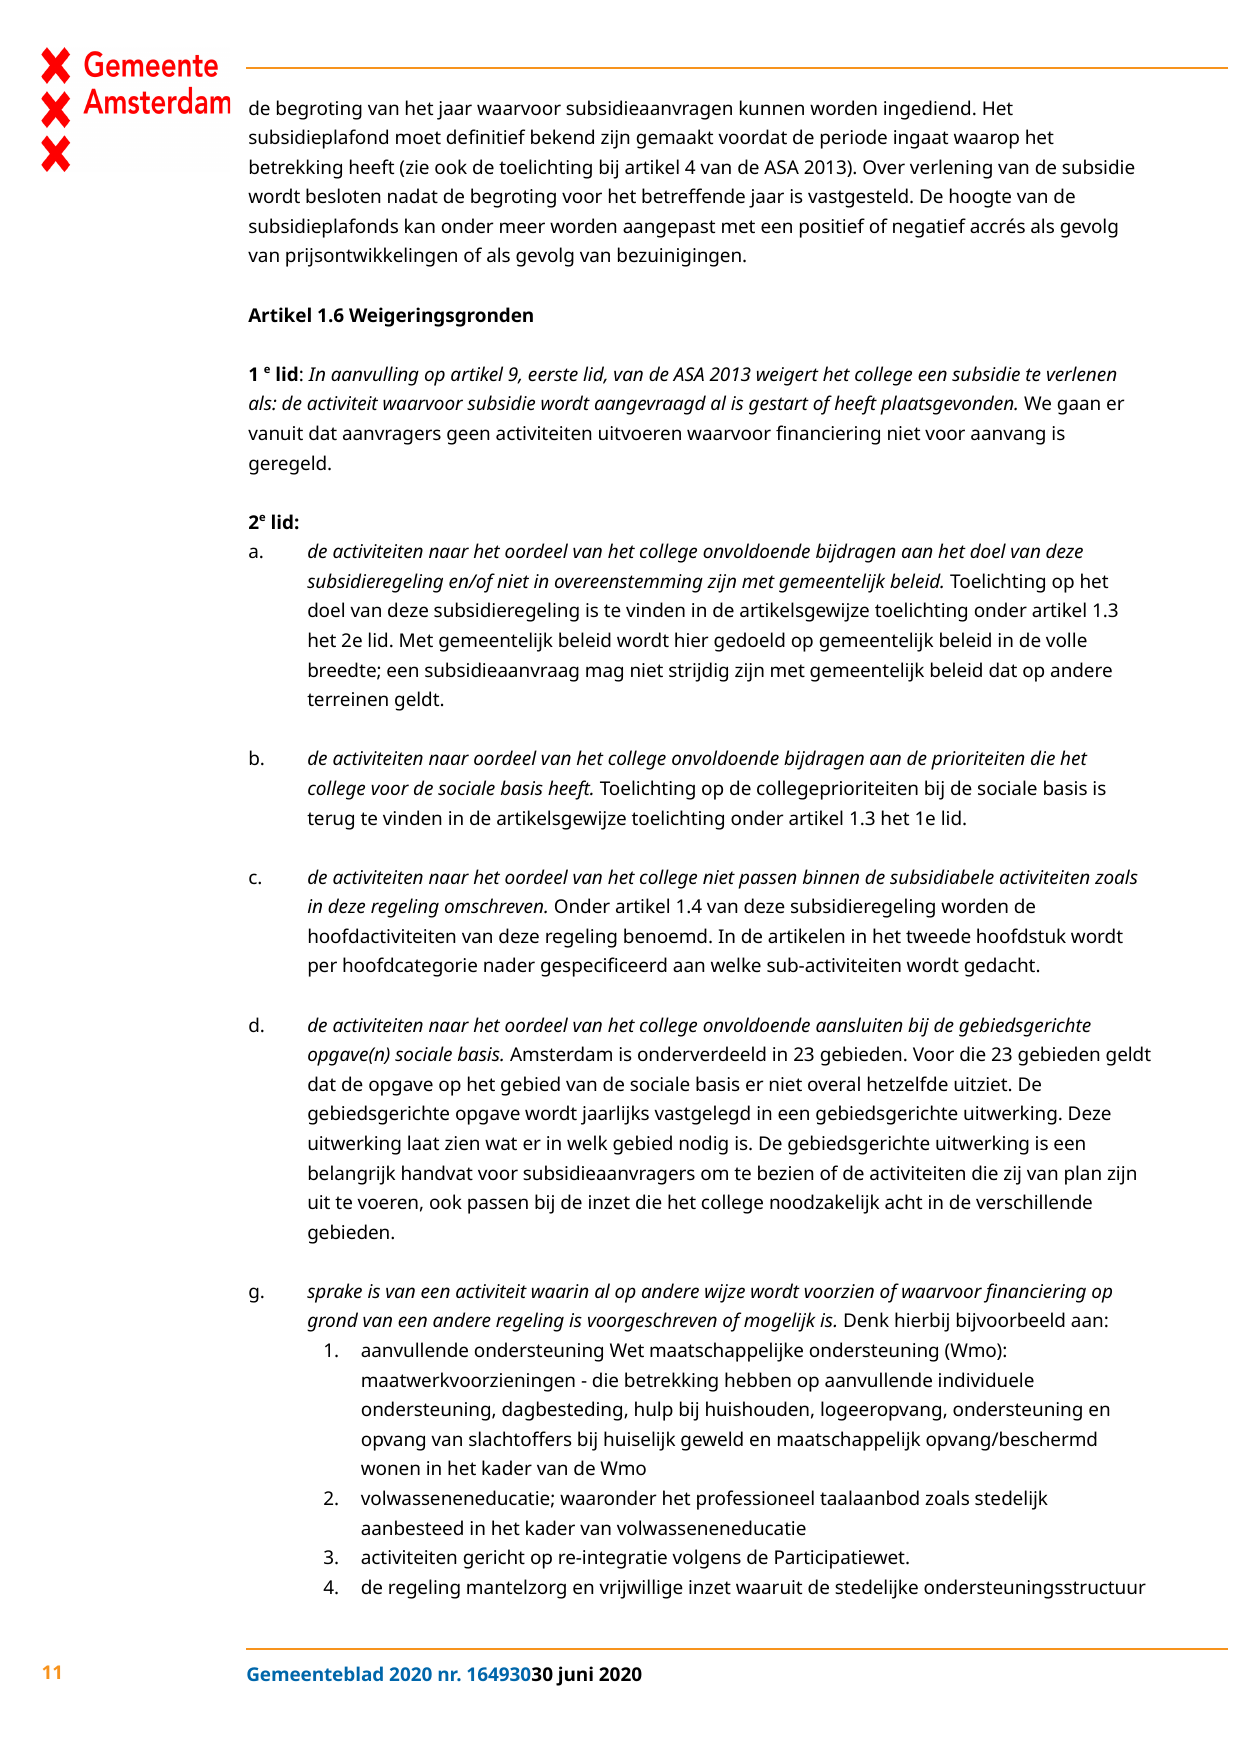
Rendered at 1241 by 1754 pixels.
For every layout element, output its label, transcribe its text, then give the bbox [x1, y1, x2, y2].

list sprake is van een activiteit waarin al op andere wijze wordt voorzien of waarvoor financiering op grond van een andere regeling is voorgeschreven of mogelijk is. Denk hierbij bijvoorbeeld aan: [248, 1278, 1152, 1333]
list de activiteiten naar het oordeel van het college onvoldoende aansluiten bij de gebiedsgerichte opgave(n) sociale basis. Amsterdam is onderverdeeld in 23 gebieden. Voor die 23 gebieden geldt dat de opgave op het gebied van de sociale basis er niet overal hetzelfde uitziet. De gebiedsgerichte opgave wordt jaarlijks vastgelegd in een gebiedsgerichte uitwerking. Deze uitwerking laat zien wat er in welk gebied nodig is. De gebiedsgerichte uitwerking is een belangrijk handvat voor subsidieaanvragers om te bezien of de activiteiten die zij van plan zijn uit te voeren, ook passen bij de inzet die het college noodzakelijk acht in de verschillende gebieden. [248, 1012, 1152, 1245]
list de regeling mantelzorg en vrijwillige inzet waaruit de stedelijke ondersteuningsstructuur [323, 1574, 1152, 1600]
list de activiteiten naar het oordeel van het college niet passen binnen de subsidiabele activiteiten zoals in deze regeling omschreven. Onder artikel 1.4 van deze subsidieregeling worden de hoofdactiviteiten van deze regeling benoemd. In de artikelen in het tweede hoofdstuk wordt per hoofdcategorie nader gespecificeerd aan welke sub-activiteiten wordt gedacht. [248, 864, 1152, 978]
list aanvullende ondersteuning Wet maatschappelijke ondersteuning (Wmo): maatwerkvoorzieningen - die betrekking hebben op aanvullende individuele ondersteuning, dagbesteding, hulp bij huishouden, logeeropvang, ondersteuning en opvang van slachtoffers bij huiselijk geweld en maatschappelijk opvang/beschermd wonen in het kader van de Wmo [323, 1337, 1152, 1481]
text Artikel 1.6 Weigeringsgronden [248, 302, 1152, 328]
text de begroting van het jaar waarvoor subsidieaanvragen kunnen worden ingediend. Het subsidieplafond moet definitief bekend zijn gemaakt voordat de periode ingaat waarop het betrekking heeft (zie ook de toelichting bij artikel 4 van de ASA 2013). Over verlening van de subsidie wordt besloten nadat de begroting voor het betreffende jaar is vastgesteld. De hoogte van de subsidieplafonds kan onder meer worden aangepast met een positief of negatief accrés als gevolg van prijsontwikkelingen of als gevolg van bezuinigingen. [248, 95, 1152, 268]
list de activiteiten naar het oordeel van het college onvoldoende bijdragen aan het doel van deze subsidieregeling en/of niet in overeenstemming zijn met gemeentelijk beleid. Toelichting op het doel van deze subsidieregeling is te vinden in de artikelsgewijze toelichting onder artikel 1.3 het 2e lid. Met gemeentelijk beleid wordt hier gedoeld op gemeentelijk beleid in de volle breedte; een subsidieaanvraag mag niet strijdig zijn met gemeentelijk beleid dat op andere terreinen geldt. [248, 538, 1152, 712]
picture [41, 47, 231, 172]
text 2e lid: [248, 509, 1152, 535]
list activiteiten gericht op re-integratie volgens de Participatiewet. [323, 1544, 1152, 1570]
text 1 e lid: In aanvulling op artikel 9, eerste lid, van de ASA 2013 weigert het college een subsidie te verlenen als: de activiteit waarvoor subsidie wordt aangevraagd al is gestart of heeft plaatsgevonden. We gaan er vanuit dat aanvragers geen activiteiten uitvoeren waarvoor financiering niet voor aanvang is geregeld. [248, 361, 1152, 476]
list volwasseneneducatie; waaronder het professioneel taalaanbod zoals stedelijk aanbesteed in het kader van volwasseneneducatie [323, 1485, 1152, 1541]
list de activiteiten naar oordeel van het college onvoldoende bijdragen aan de prioriteiten die het college voor de sociale basis heeft. Toelichting op de collegeprioriteiten bij de sociale basis is terug te vinden in de artikelsgewijze toelichting onder artikel 1.3 het 1e lid. [248, 746, 1152, 831]
